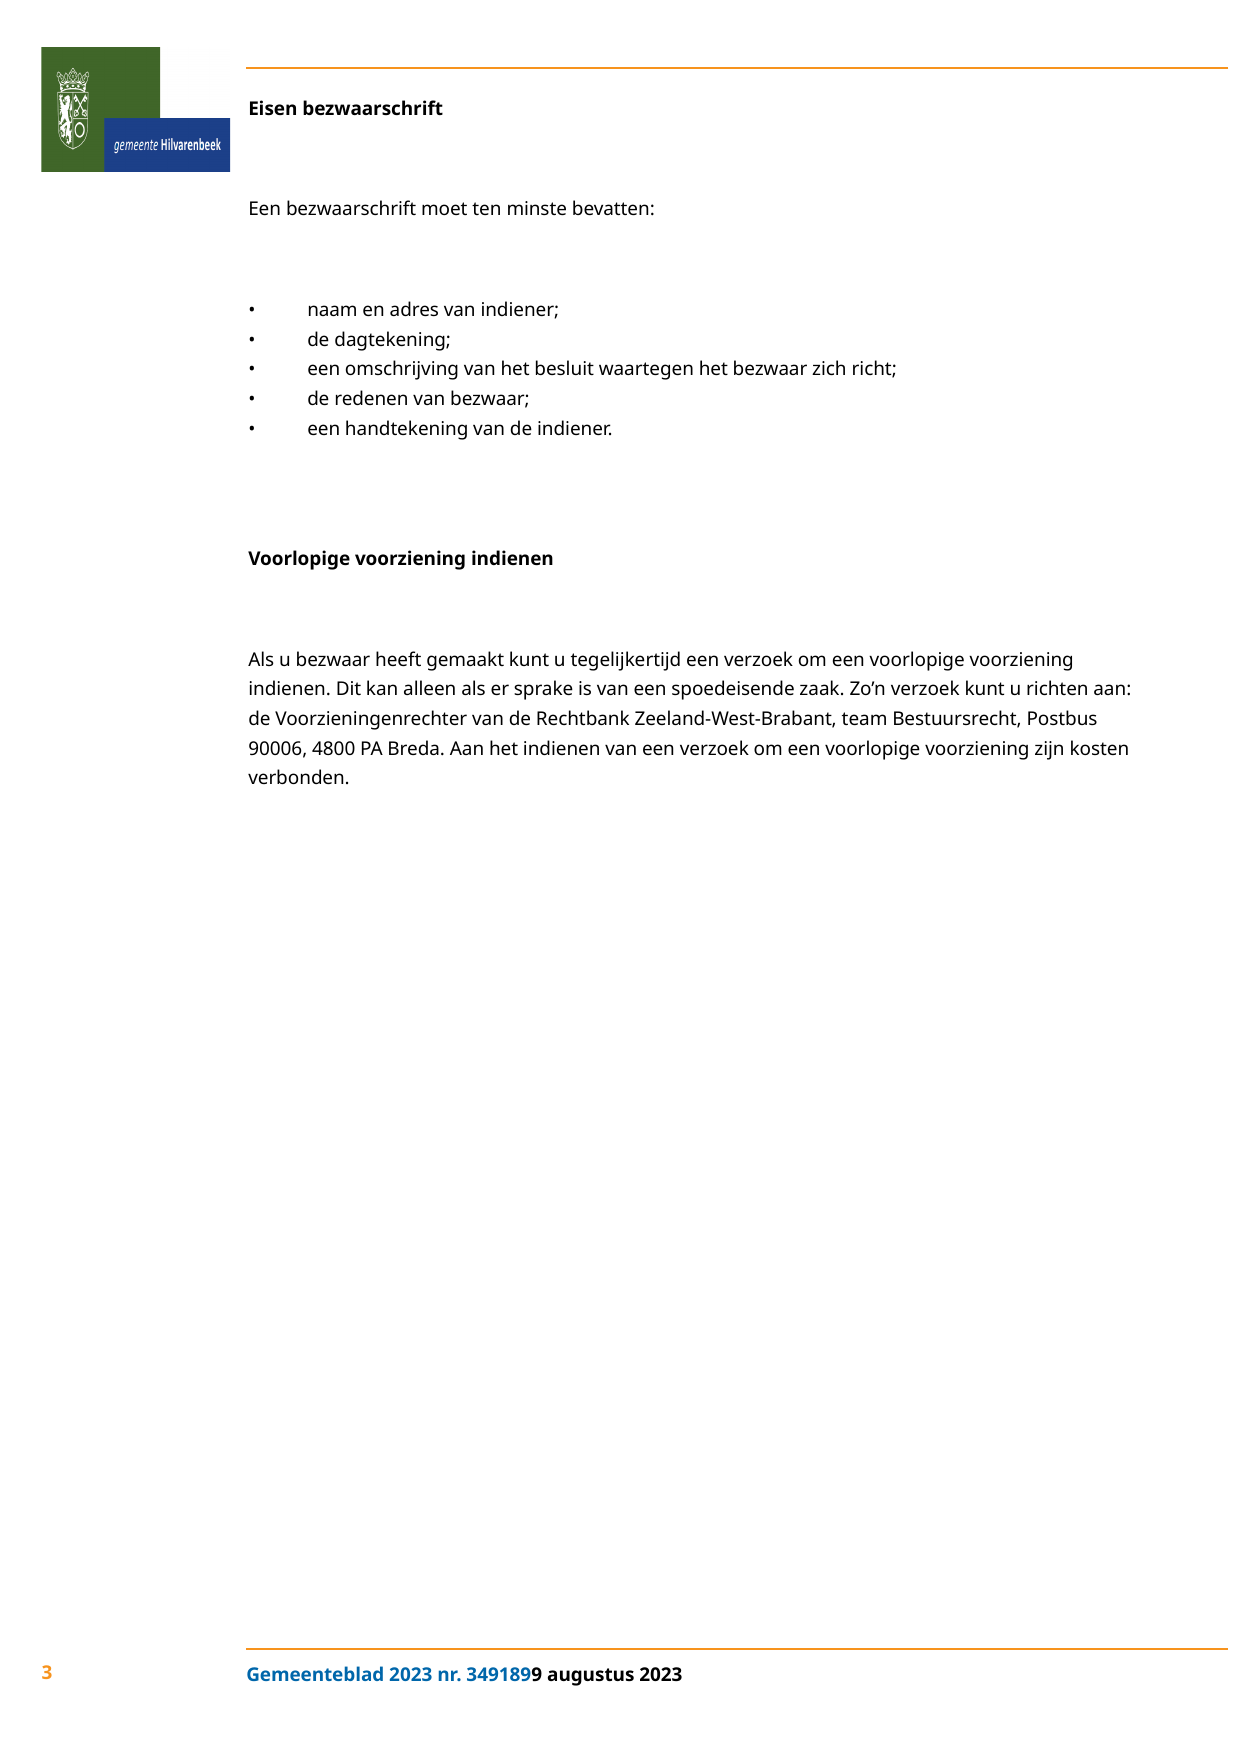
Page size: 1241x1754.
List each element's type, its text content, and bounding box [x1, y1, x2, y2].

list de dagtekening; [248, 326, 1152, 352]
text Voorlopige voorziening indienen [248, 545, 1152, 571]
text Een bezwaarschrift moet ten minste bevatten: [248, 196, 1152, 221]
list een omschrijving van het besluit waartegen het bezwaar zich richt; [248, 356, 1152, 381]
list naam en adres van indiener; [248, 296, 1152, 322]
picture [41, 47, 231, 172]
list de redenen van bezwaar; [248, 385, 1152, 411]
text Eisen bezwaarschrift [248, 95, 1152, 121]
list een handtekening van de indiener. [248, 415, 1152, 441]
text Als u bezwaar heeft gemaakt kunt u tegelijkertijd een verzoek om een voorlopige voorziening indienen. Dit kan alleen als er sprake is van een spoedeisende zaak. Zo’n verzoek kunt u richten aan: de Voorzieningenrechter van de Rechtbank Zeeland-West-Brabant, team Bestuursrecht, Postbus 90006, 4800 PA Breda. Aan het indienen van een verzoek om een voorlopige voorziening zijn kosten verbonden. [248, 646, 1152, 790]
